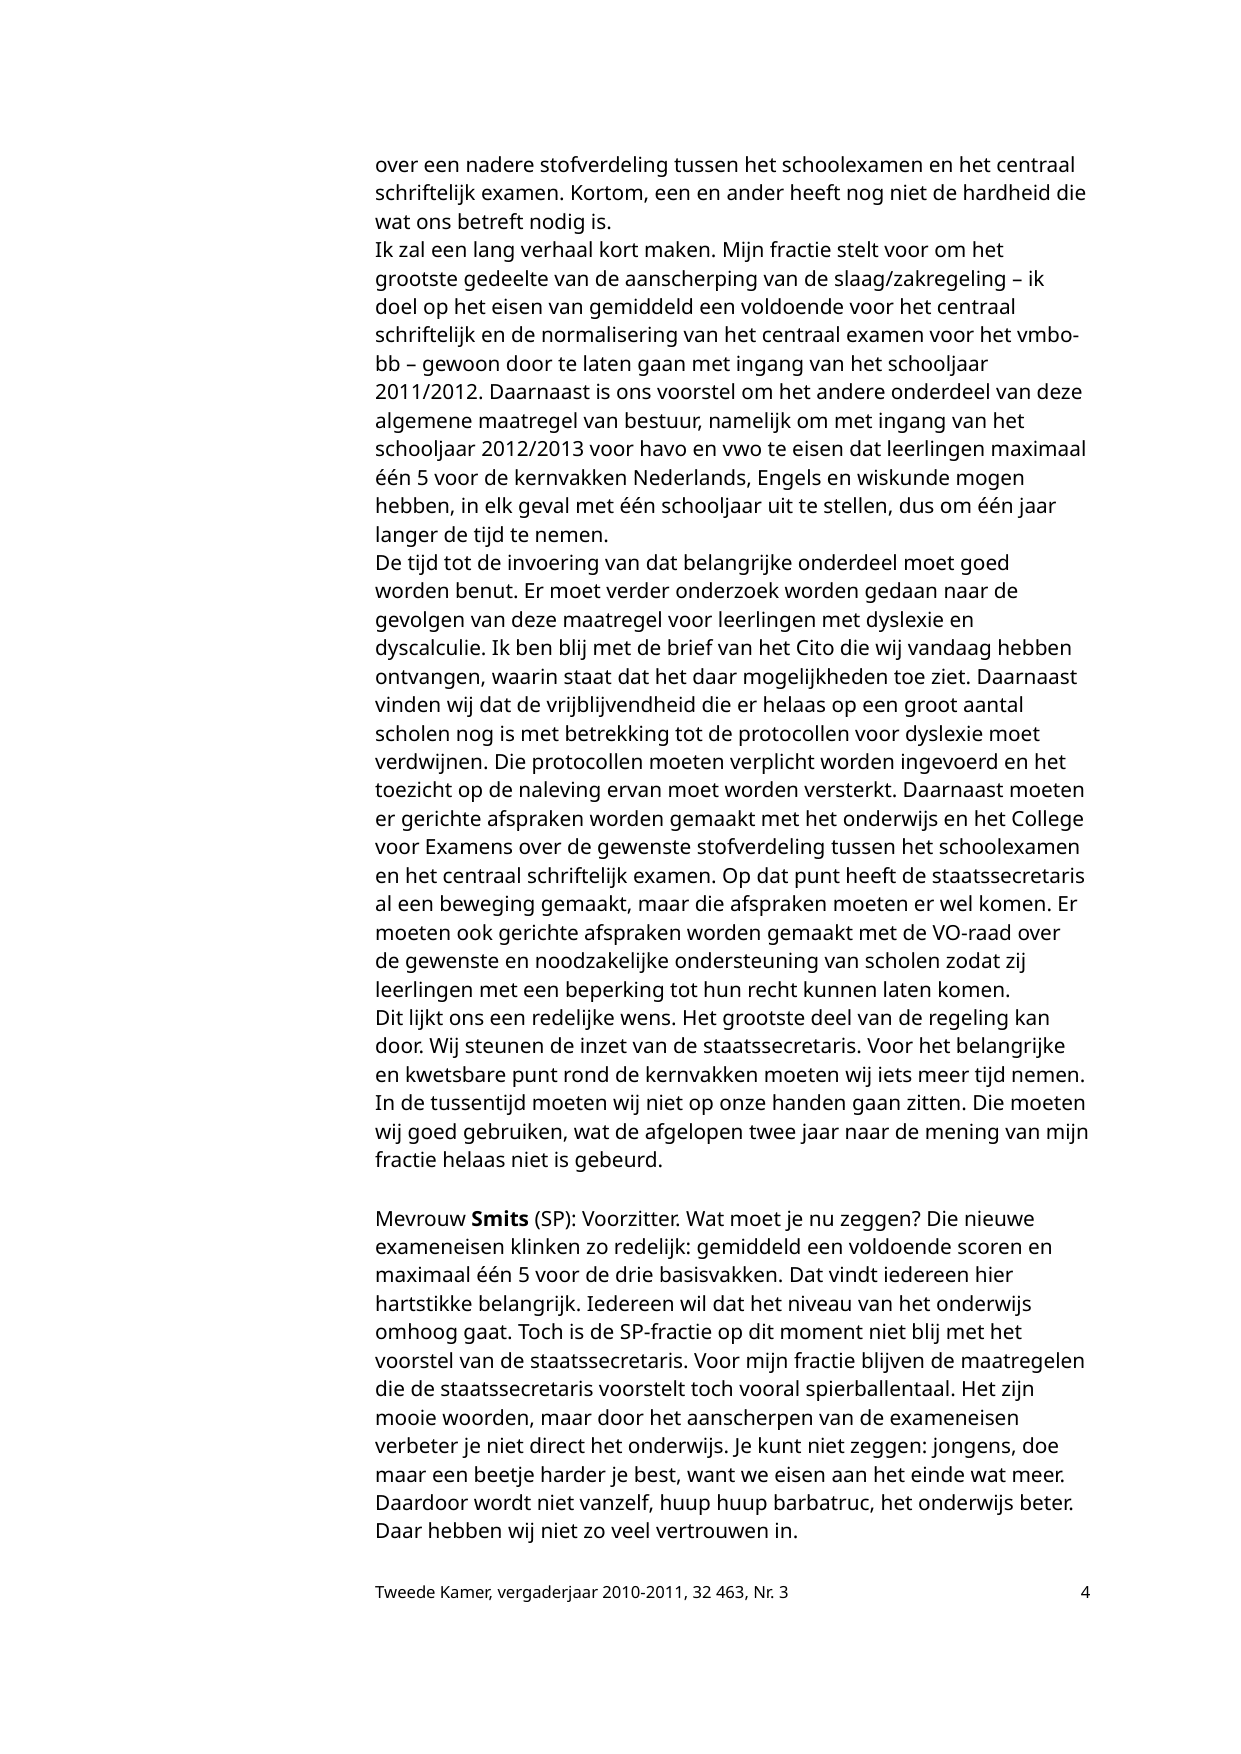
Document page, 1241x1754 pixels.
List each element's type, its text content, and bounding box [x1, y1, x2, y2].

text Ik zal een lang verhaal kort maken. Mijn fractie stelt voor om het grootste gedeelte van de aanscherping van de slaag/zakregeling – ik doel op het eisen van gemiddeld een voldoende voor het centraal schriftelijk en de normalisering van het centraal examen voor het vmbo-bb – gewoon door te laten gaan met ingang van het schooljaar 2011/2012. Daarnaast is ons voorstel om het andere onderdeel van deze algemene maatregel van bestuur, namelijk om met ingang van het schooljaar 2012/2013 voor havo en vwo te eisen dat leerlingen maximaal één 5 voor de kernvakken Nederlands, Engels en wiskunde mogen hebben, in elk geval met één schooljaar uit te stellen, dus om één jaar langer de tijd te nemen. [375, 235, 1090, 548]
text De tijd tot de invoering van dat belangrijke onderdeel moet goed worden benut. Er moet verder onderzoek worden gedaan naar de gevolgen van deze maatregel voor leerlingen met dyslexie en dyscalculie. Ik ben blij met de brief van het Cito die wij vandaag hebben ontvangen, waarin staat dat het daar mogelijkheden toe ziet. Daarnaast vinden wij dat de vrijblijvendheid die er helaas op een groot aantal scholen nog is met betrekking tot de protocollen voor dyslexie moet verdwijnen. Die protocollen moeten verplicht worden ingevoerd en het toezicht op de naleving ervan moet worden versterkt. Daarnaast moeten er gerichte afspraken worden gemaakt met het onderwijs en het College voor Examens over de gewenste stofverdeling tussen het schoolexamen en het centraal schriftelijk examen. Op dat punt heeft de staatssecretaris al een beweging gemaakt, maar die afspraken moeten er wel komen. Er moeten ook gerichte afspraken worden gemaakt met de VO-raad over de gewenste en noodzakelijke ondersteuning van scholen zodat zij leerlingen met een beperking tot hun recht kunnen laten komen. [375, 548, 1090, 1003]
text Dit lijkt ons een redelijke wens. Het grootste deel van de regeling kan door. Wij steunen de inzet van de staatssecretaris. Voor het belangrijke en kwetsbare punt rond de kernvakken moeten wij iets meer tijd nemen. In de tussentijd moeten wij niet op onze handen gaan zitten. Die moeten wij goed gebruiken, wat de afgelopen twee jaar naar de mening van mijn fractie helaas niet is gebeurd. [375, 1003, 1090, 1174]
text Mevrouw Smits (SP): Voorzitter. Wat moet je nu zeggen? Die nieuwe exameneisen klinken zo redelijk: gemiddeld een voldoende scoren en maximaal één 5 voor de drie basisvakken. Dat vindt iedereen hier hartstikke belangrijk. Iedereen wil dat het niveau van het onderwijs omhoog gaat. Toch is de SP-fractie op dit moment niet blij met het voorstel van de staatssecretaris. Voor mijn fractie blijven de maatregelen die de staatssecretaris voorstelt toch vooral spierballentaal. Het zijn mooie woorden, maar door het aanscherpen van de exameneisen verbeter je niet direct het onderwijs. Je kunt niet zeggen: jongens, doe maar een beetje harder je best, want we eisen aan het einde wat meer. Daardoor wordt niet vanzelf, huup huup barbatruc, het onderwijs beter. Daar hebben wij niet zo veel vertrouwen in. [375, 1204, 1090, 1545]
text over een nadere stofverdeling tussen het schoolexamen en het centraal schriftelijk examen. Kortom, een en ander heeft nog niet de hardheid die wat ons betreft nodig is. [375, 150, 1090, 235]
